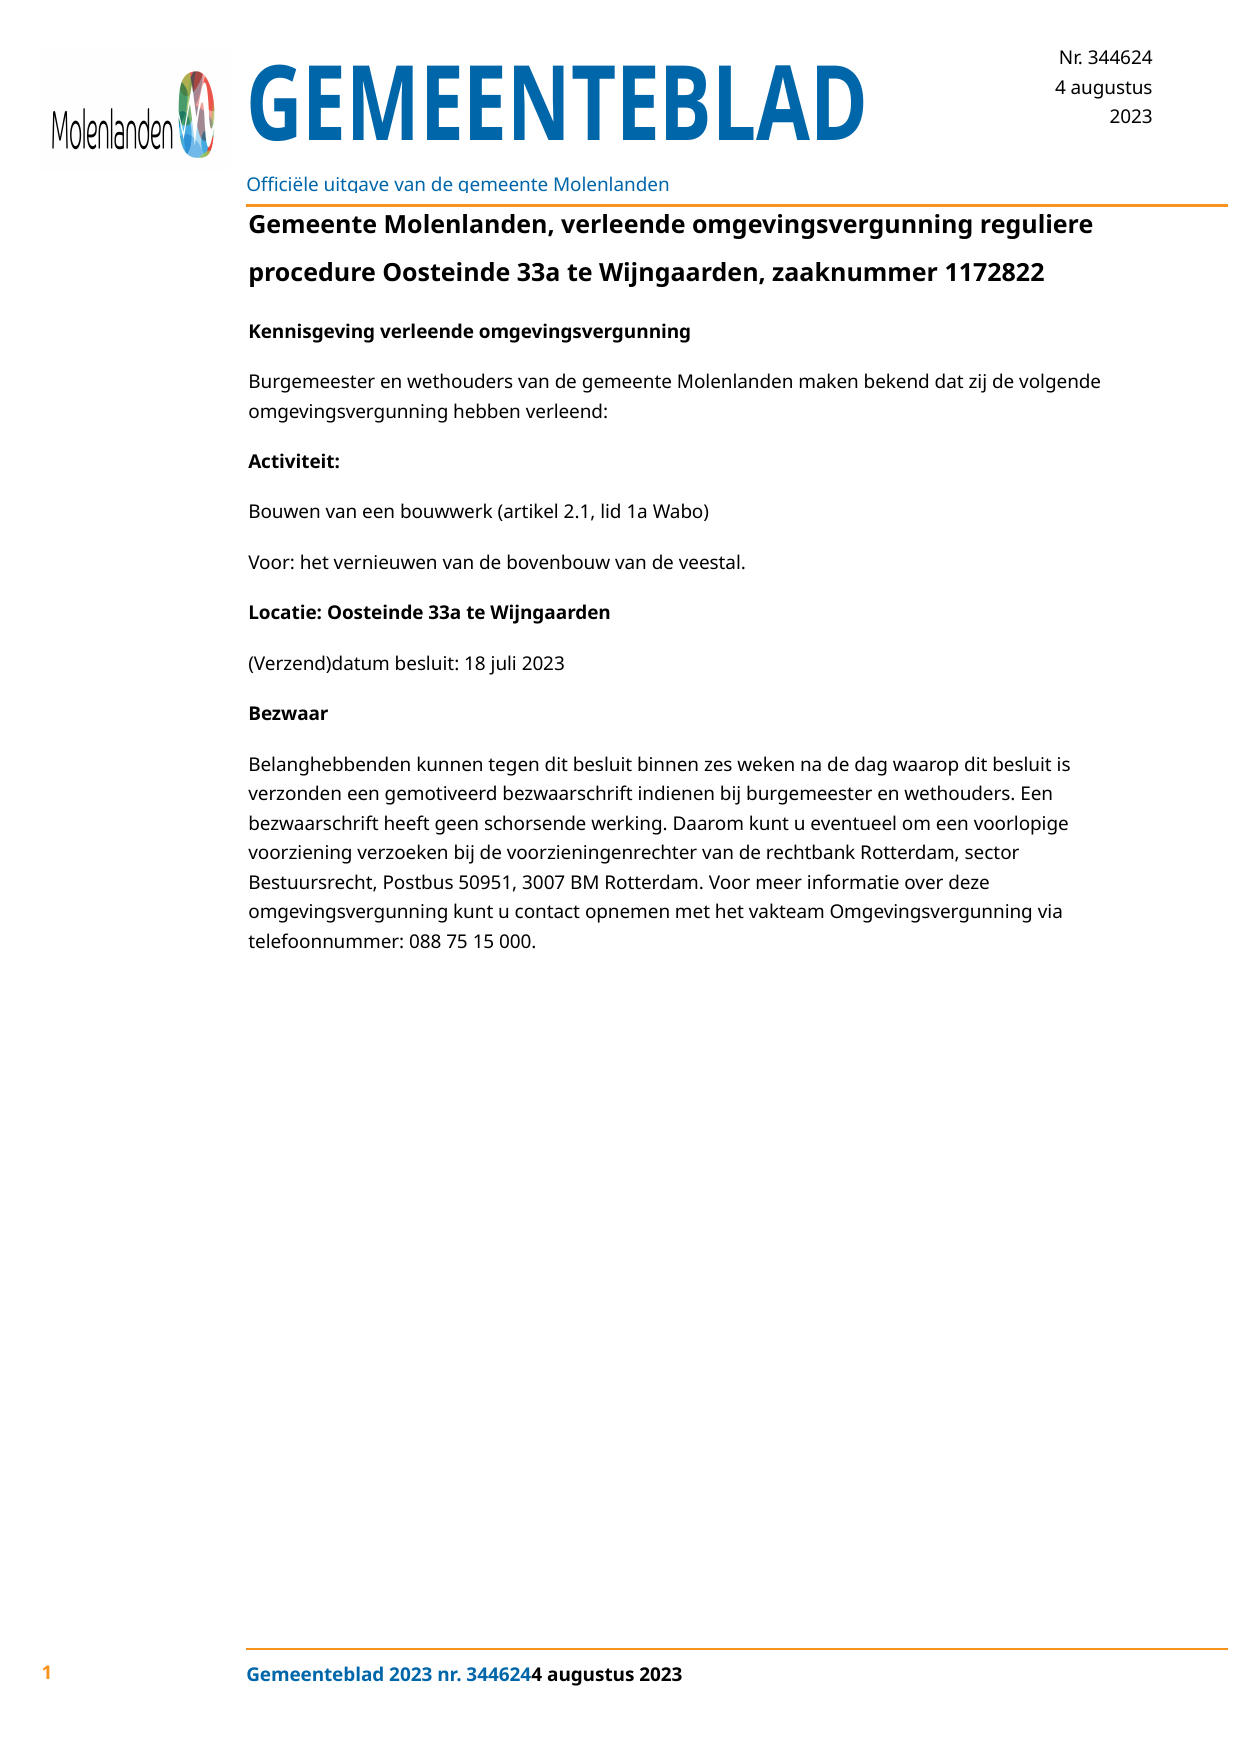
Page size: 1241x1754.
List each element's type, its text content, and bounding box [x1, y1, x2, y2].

text Belanghebbenden kunnen tegen dit besluit binnen zes weken na de dag waarop dit besluit is verzonden een gemotiveerd bezwaarschrift indienen bij burgemeester en wethouders. Een bezwaarschrift heeft geen schorsende werking. Daarom kunt u eventueel om een voorlopige voorziening verzoeken bij de voorzieningenrechter van de rechtbank Rotterdam, sector Bestuursrecht, Postbus 50951, 3007 BM Rotterdam. Voor meer informatie over deze omgevingsvergunning kunt u contact opnemen met het vakteam Omgevingsvergunning via telefoonnummer: 088 75 15 000. [248, 751, 1152, 954]
text Activiteit: [248, 448, 1152, 474]
text Bezwaar [248, 700, 1152, 726]
text Kennisgeving verleende omgevingsvergunning [248, 318, 1152, 344]
text Burgemeester en wethouders van de gemeente Molenlanden maken bekend dat zij de volgende omgevingsvergunning hebben verleend: [248, 368, 1152, 424]
text (Verzend)datum besluit: 18 juli 2023 [248, 650, 1152, 676]
text Gemeente Molenlanden, verleende omgevingsvergunning reguliere procedure Oosteinde 33a te Wijngaarden, zaaknummer 1172822 [248, 207, 1152, 288]
text Voor: het vernieuwen van de bovenbouw van de veestal. [248, 549, 1152, 575]
picture [41, 47, 231, 172]
text Bouwen van een bouwwerk (artikel 2.1, lid 1a Wabo) [248, 499, 1152, 524]
text Locatie: Oosteinde 33a te Wijngaarden [248, 599, 1152, 625]
